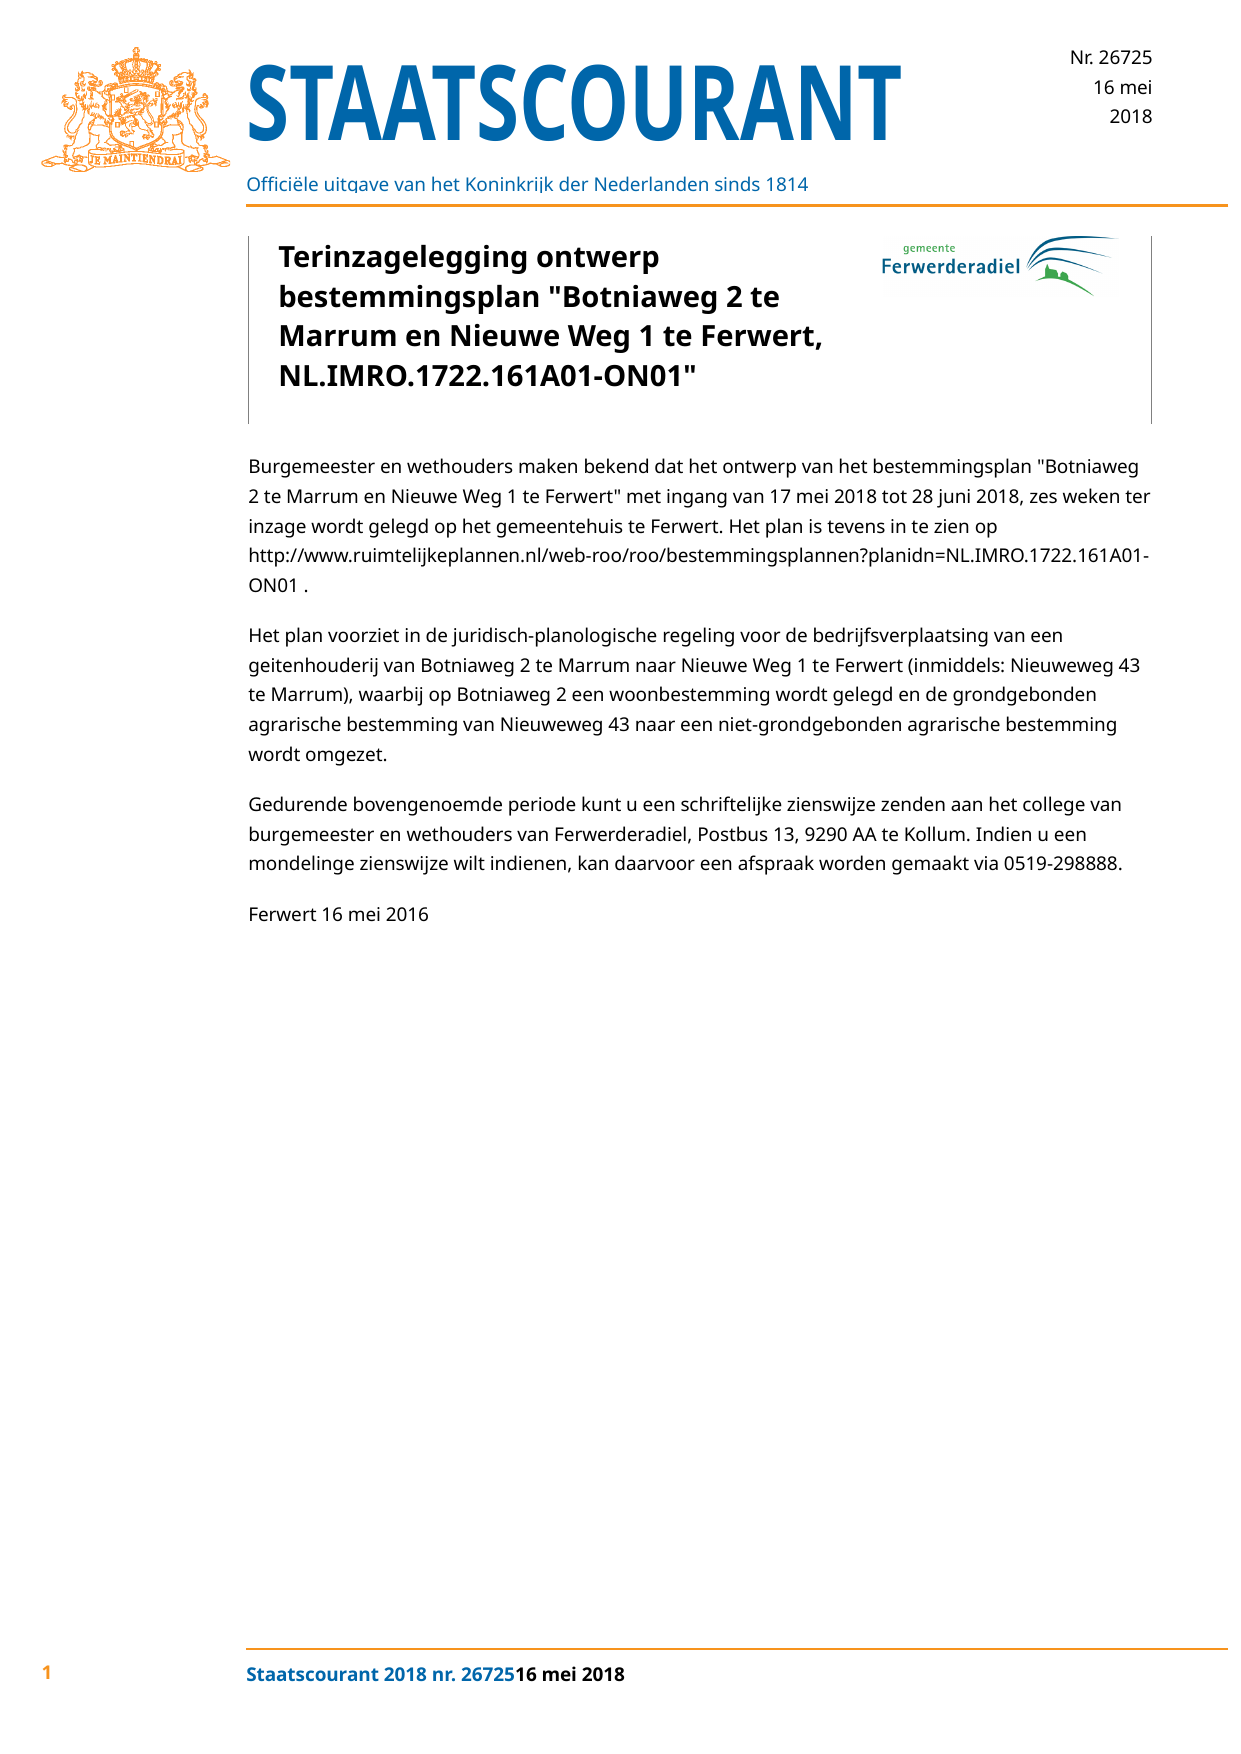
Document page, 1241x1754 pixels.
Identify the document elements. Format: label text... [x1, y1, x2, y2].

text Gedurende bovengenoemde periode kunt u een schriftelijke zienswijze zenden aan het college van burgemeester en wethouders van Ferwerderadiel, Postbus 13, 9290 AA te Kollum. Indien u een mondelinge zienswijze wilt indienen, kan daarvoor een afspraak worden gemaakt via 0519-298888. [248, 791, 1152, 876]
text Het plan voorziet in de juridisch-planologische regeling voor de bedrijfsverplaatsing van een geitenhouderij van Botniaweg 2 te Marrum naar Nieuwe Weg 1 te Ferwert (inmiddels: Nieuweweg 43 te Marrum), waarbij op Botniaweg 2 een woonbestemming wordt gelegd en de grondgebonden agrarische bestemming van Nieuweweg 43 naar een niet-grondgebonden agrarische bestemming wordt omgezet. [248, 622, 1152, 766]
picture [41, 47, 231, 172]
picture [882, 236, 1119, 297]
table_header [850, 236, 1151, 424]
text Burgemeester en wethouders maken bekend dat het ontwerp van het bestemmingsplan "Botniaweg 2 te Marrum en Nieuwe Weg 1 te Ferwert" met ingang van 17 mei 2018 tot 28 juni 2018, zes weken ter inzage wordt gelegd op het gemeentehuis te Ferwert. Het plan is tevens in te zien op http://www.ruimtelijkeplannen.nl/web-roo/roo/bestemmingsplannen?planidn=NL.IMRO.1722.161A01-ON01 . [248, 454, 1152, 598]
text Ferwert 16 mei 2016 [248, 901, 1152, 926]
table_header Terinzagelegging ontwerp bestemmingsplan "Botniaweg 2 te Marrum en Nieuwe Weg 1 te Ferwert, NL.IMRO.1722.161A01-ON01" [249, 236, 850, 424]
